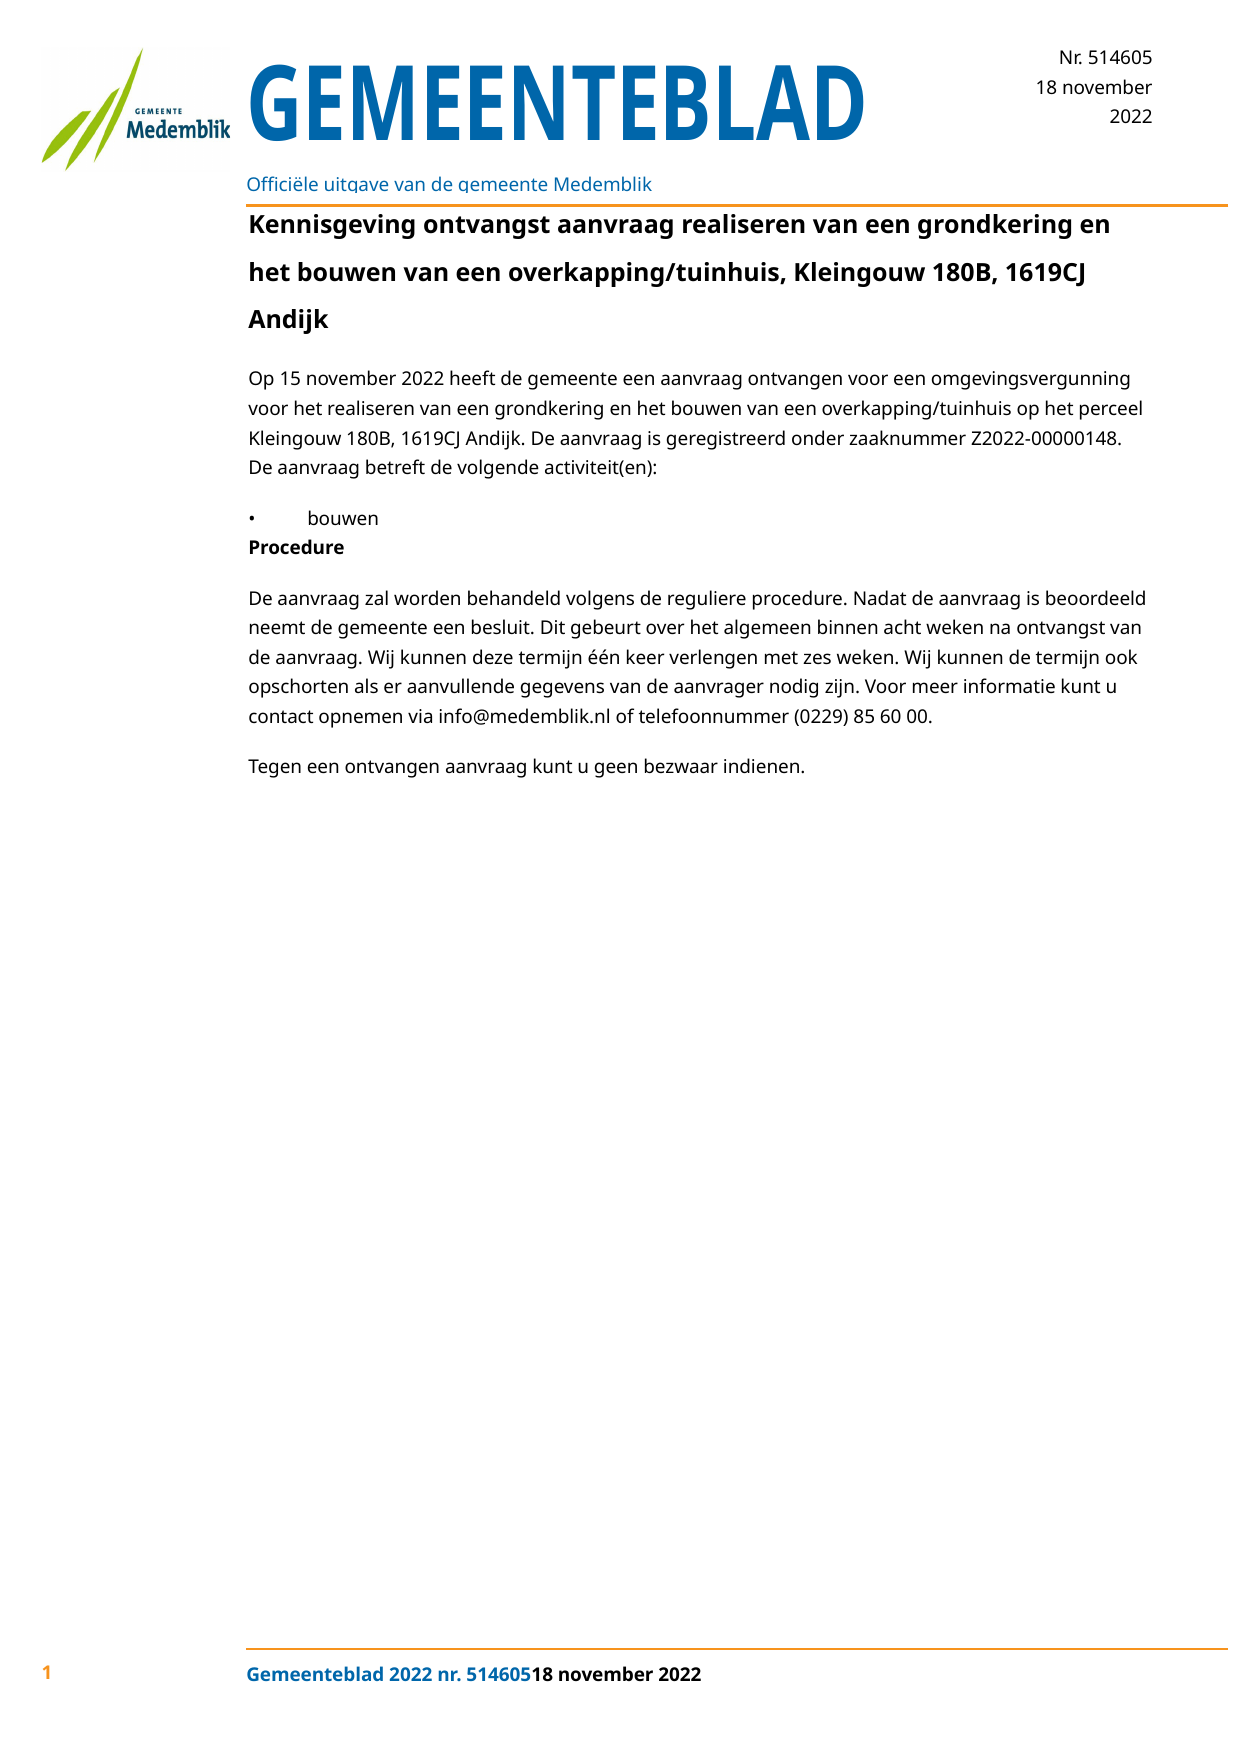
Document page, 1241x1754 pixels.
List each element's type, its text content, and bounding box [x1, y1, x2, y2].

text De aanvraag zal worden behandeld volgens de reguliere procedure. Nadat de aanvraag is beoordeeld neemt de gemeente een besluit. Dit gebeurt over het algemeen binnen acht weken na ontvangst van de aanvraag. Wij kunnen deze termijn één keer verlengen met zes weken. Wij kunnen de termijn ook opschorten als er aanvullende gegevens van de aanvrager nodig zijn. Voor meer informatie kunt u contact opnemen via info@medemblik.nl of telefoonnummer (0229) 85 60 00. [248, 585, 1152, 729]
picture [41, 47, 231, 172]
text Tegen een ontvangen aanvraag kunt u geen bezwaar indienen. [248, 753, 1152, 779]
list bouwen [248, 505, 1152, 530]
text Kennisgeving ontvangst aanvraag realiseren van een grondkering en het bouwen van een overkapping/tuinhuis, Kleingouw 180B, 1619CJ Andijk [248, 207, 1152, 336]
text Op 15 november 2022 heeft de gemeente een aanvraag ontvangen voor een omgevingsvergunning voor het realiseren van een grondkering en het bouwen van een overkapping/tuinhuis op het perceel Kleingouw 180B, 1619CJ Andijk. De aanvraag is geregistreerd onder zaaknummer Z2022-00000148. De aanvraag betreft de volgende activiteit(en): [248, 366, 1152, 480]
text Procedure [248, 534, 1152, 560]
